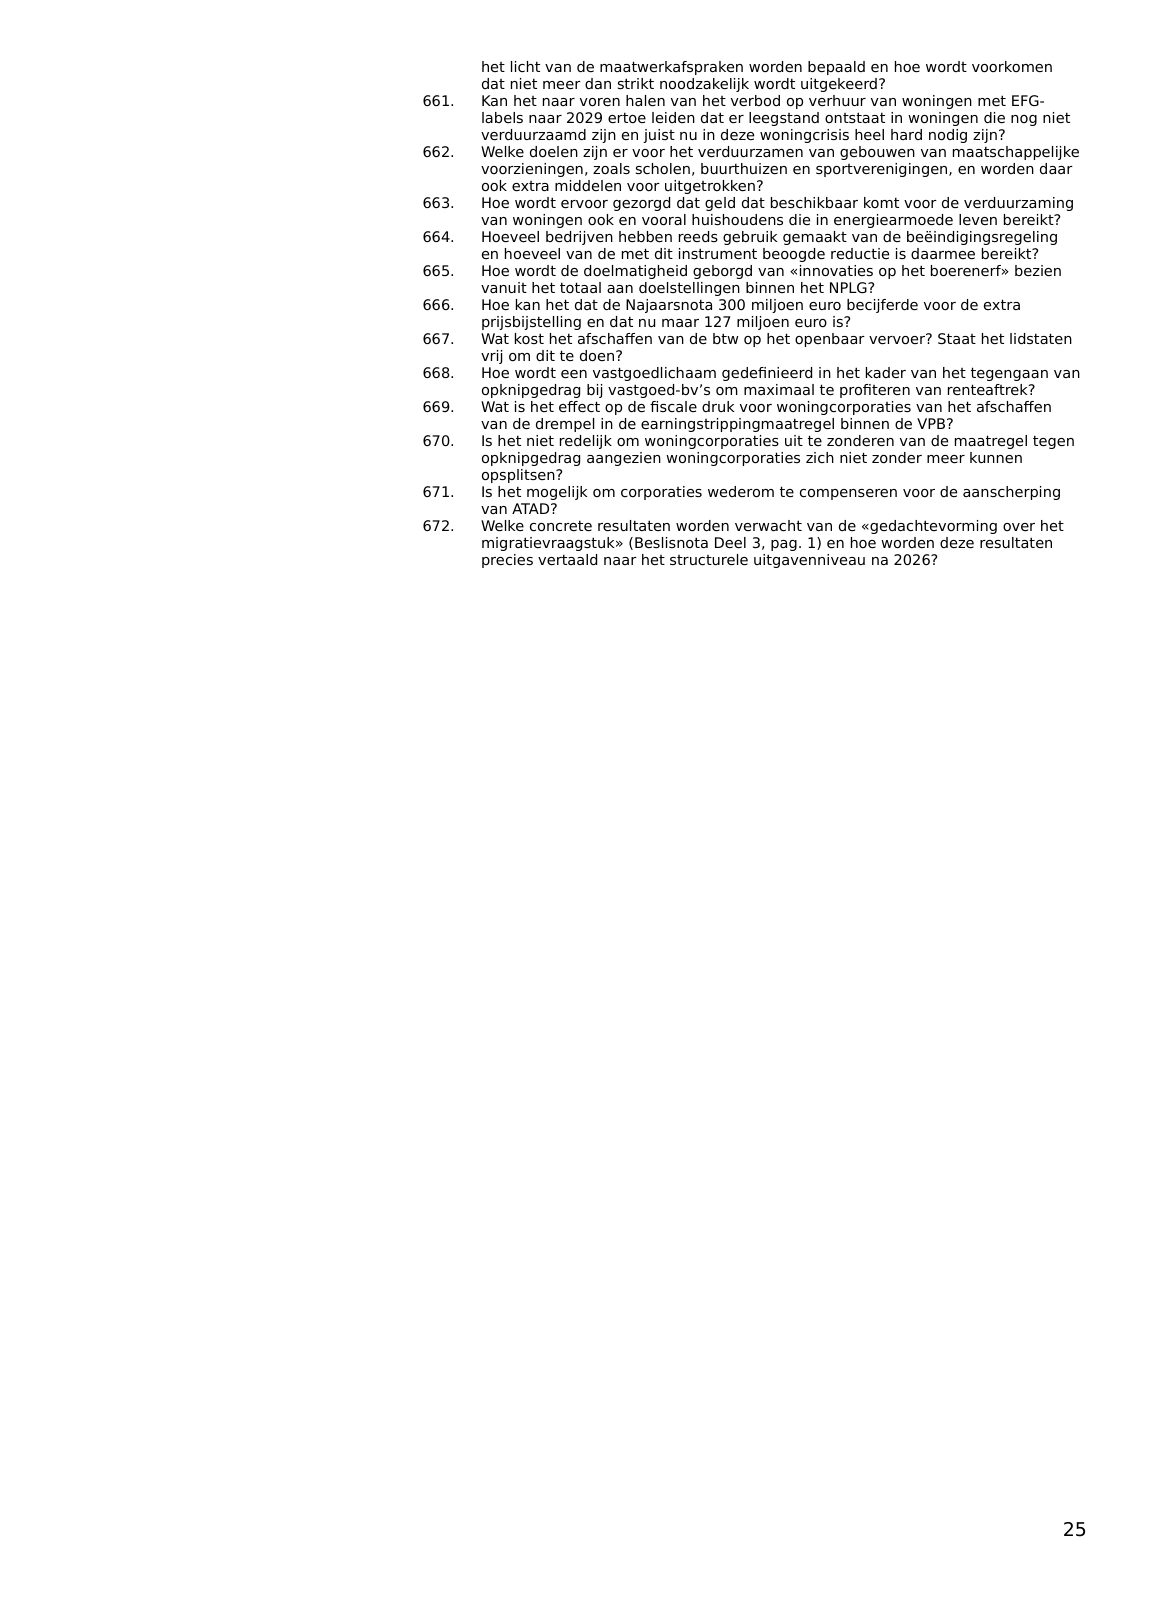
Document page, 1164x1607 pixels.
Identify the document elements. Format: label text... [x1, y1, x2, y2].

table_cell Hoe wordt de doelmatigheid geborgd van «innovaties op het boerenerf» bezien vanuit het totaal aan doelstellingen binnen het NPLG? [475, 263, 1087, 297]
table_cell [422, 59, 475, 93]
table_cell Is het mogelijk om corporaties wederom te compenseren voor de aanscherping van ATAD? [475, 484, 1087, 517]
table_cell Welke concrete resultaten worden verwacht van de «gedachtevorming over het migratievraagstuk» (Beslisnota Deel 3, pag. 1) en hoe worden deze resultaten precies vertaald naar het structurele uitgavenniveau na 2026? [475, 518, 1087, 568]
table_cell 671. [422, 484, 475, 517]
table_cell 668. [422, 365, 475, 399]
table_cell Is het niet redelijk om woningcorporaties uit te zonderen van de maatregel tegen opknipgedrag aangezien woningcorporaties zich niet zonder meer kunnen opsplitsen? [475, 433, 1087, 483]
table_cell 665. [422, 263, 475, 297]
table_cell Wat is het effect op de fiscale druk voor woningcorporaties van het afschaffen van de drempel in de earningstrippingmaatregel binnen de VPB? [475, 399, 1087, 433]
table_cell Hoeveel bedrijven hebben reeds gebruik gemaakt van de beëindigingsregeling en hoeveel van de met dit instrument beoogde reductie is daarmee bereikt? [475, 229, 1087, 263]
table_cell Hoe wordt ervoor gezorgd dat geld dat beschikbaar komt voor de verduurzaming van woningen ook en vooral huishoudens die in energiearmoede leven bereikt? [475, 195, 1087, 229]
table_cell 672. [422, 518, 475, 568]
table_cell 663. [422, 195, 475, 229]
table_cell 661. [422, 93, 475, 144]
table_cell 667. [422, 331, 475, 365]
table_cell 664. [422, 229, 475, 263]
table_cell Kan het naar voren halen van het verbod op verhuur van woningen met EFG-labels naar 2029 ertoe leiden dat er leegstand ontstaat in woningen die nog niet verduurzaamd zijn en juist nu in deze woningcrisis heel hard nodig zijn? [475, 93, 1087, 144]
table_cell 670. [422, 433, 475, 483]
table_cell het licht van de maatwerkafspraken worden bepaald en hoe wordt voorkomen dat niet meer dan strikt noodzakelijk wordt uitgekeerd? [475, 59, 1087, 93]
table_cell 662. [422, 144, 475, 195]
table_cell 669. [422, 399, 475, 433]
table_cell Wat kost het afschaffen van de btw op het openbaar vervoer? Staat het lidstaten vrij om dit te doen? [475, 331, 1087, 365]
table_cell 666. [422, 297, 475, 331]
table_cell Hoe wordt een vastgoedlichaam gedefinieerd in het kader van het tegengaan van opknipgedrag bij vastgoed-bv’s om maximaal te profiteren van renteaftrek? [475, 365, 1087, 399]
table_cell Hoe kan het dat de Najaarsnota 300 miljoen euro becijferde voor de extra prijsbijstelling en dat nu maar 127 miljoen euro is? [475, 297, 1087, 331]
table_cell Welke doelen zijn er voor het verduurzamen van gebouwen van maatschappelijke voorzieningen, zoals scholen, buurthuizen en sportverenigingen, en worden daar ook extra middelen voor uitgetrokken? [475, 144, 1087, 195]
